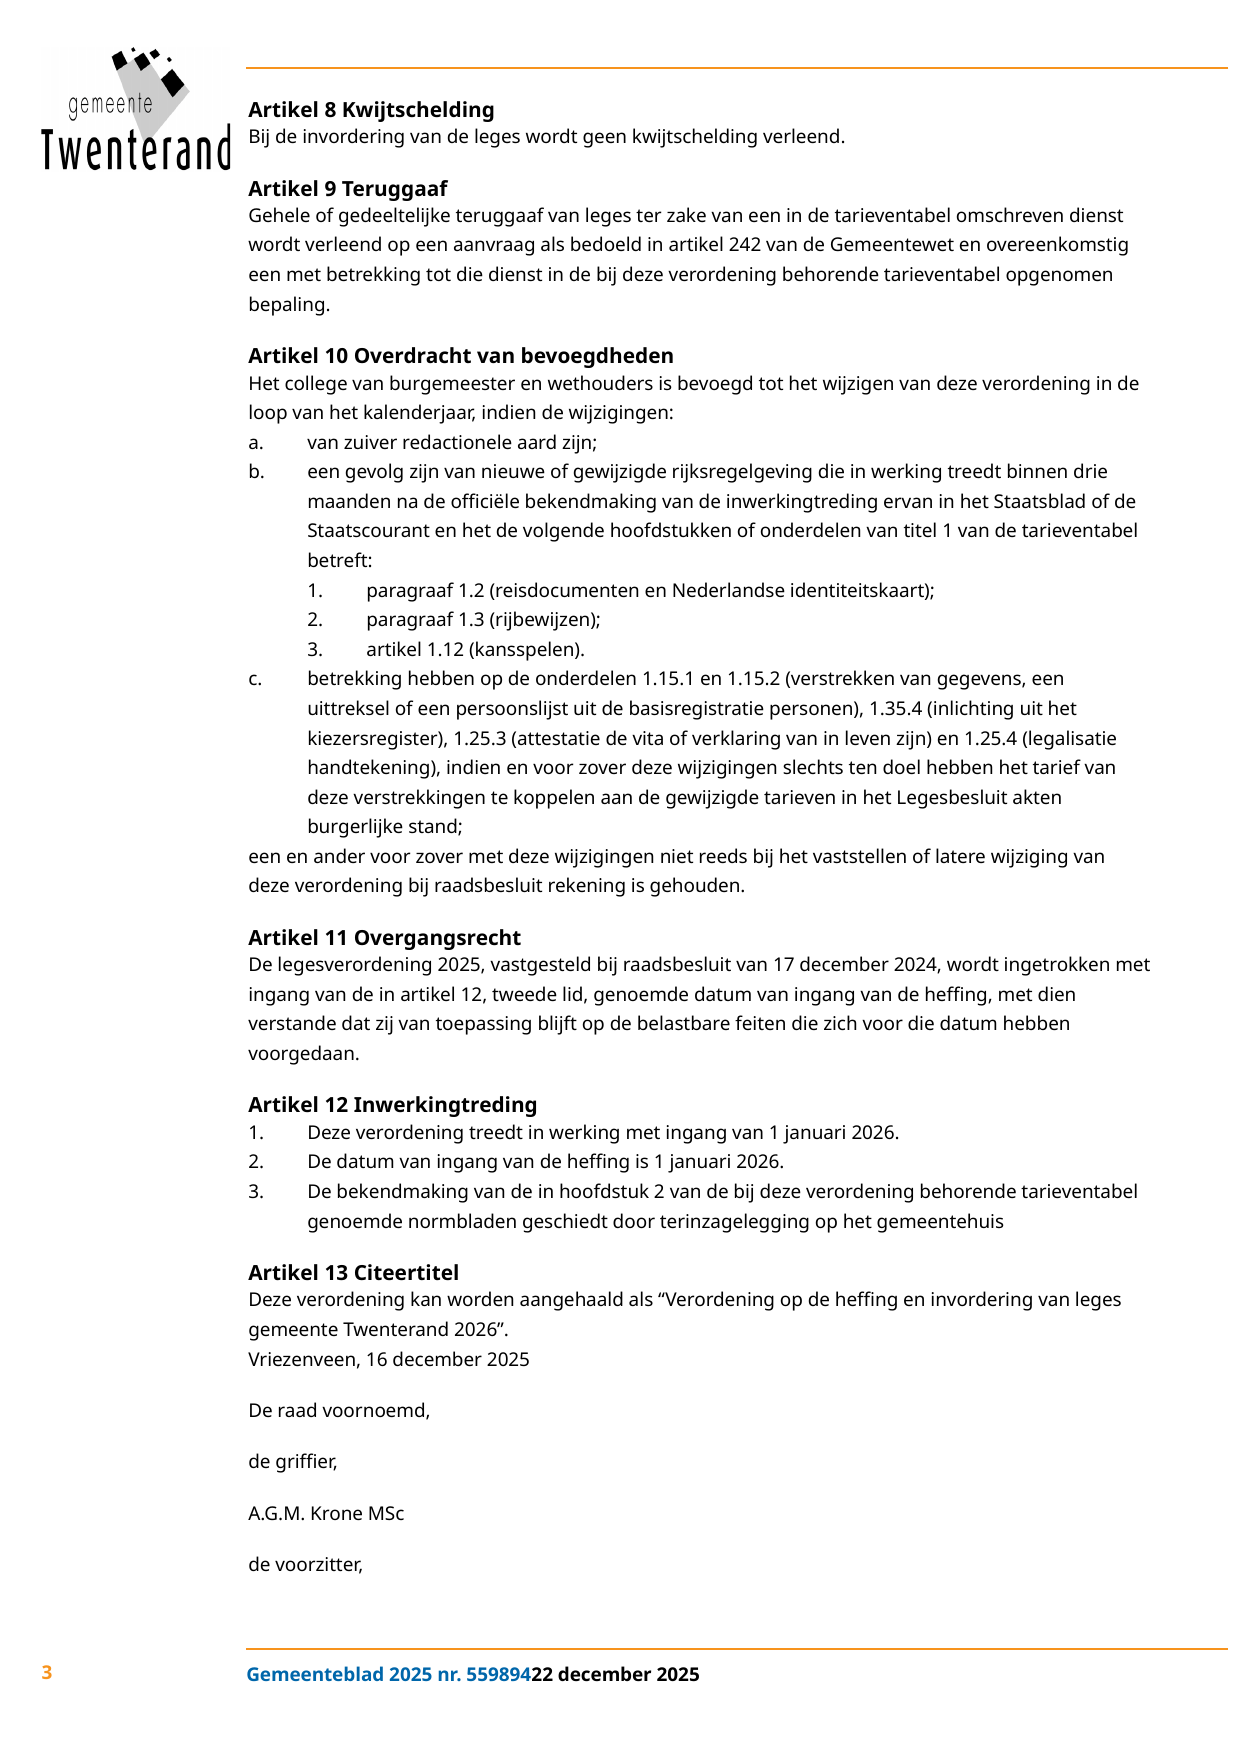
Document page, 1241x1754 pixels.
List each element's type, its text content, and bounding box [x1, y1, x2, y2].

text Gehele of gedeeltelijke teruggaaf van leges ter zake van een in de tarieventabel omschreven dienst wordt verleend op een aanvraag als bedoeld in artikel 242 van de Gemeentewet en overeenkomstig een met betrekking tot die dienst in de bij deze verordening behorende tarieventabel opgenomen bepaling. [248, 202, 1152, 317]
text de voorzitter, [248, 1552, 1152, 1577]
list betrekking hebben op de onderdelen 1.15.1 en 1.15.2 (verstrekken van gegevens, een uittreksel of een persoonslijst uit de basisregistratie personen), 1.35.4 (inlichting uit het kiezersregister), 1.25.3 (attestatie de vita of verklaring van in leven zijn) en 1.25.4 (legalisatie handtekening), indien en voor zover deze wijzigingen slechts ten doel hebben het tarief van deze verstrekkingen te koppelen aan de gewijzigde tarieven in het Legesbesluit akten burgerlijke stand; [248, 666, 1152, 839]
text Artikel 8 Kwijtschelding [248, 95, 1152, 123]
list paragraaf 1.3 (rijbewijzen); [307, 606, 1152, 632]
list De bekendmaking van de in hoofdstuk 2 van de bij deze verordening behorende tarieventabel genoemde normbladen geschiedt door terinzagelegging op het gemeentehuis [248, 1178, 1152, 1233]
text Artikel 11 Overgangsrecht [248, 923, 1152, 951]
text Artikel 13 Citeertitel [248, 1258, 1152, 1287]
text Artikel 10 Overdracht van bevoegdheden [248, 341, 1152, 370]
list Deze verordening treedt in werking met ingang van 1 januari 2026. [248, 1119, 1152, 1145]
text de griffier, [248, 1449, 1152, 1474]
text een en ander voor zover met deze wijzigingen niet reeds bij het vaststellen of latere wijziging van deze verordening bij raadsbesluit rekening is gehouden. [248, 843, 1152, 898]
text Vriezenveen, 16 december 2025 [248, 1346, 1152, 1372]
text Bij de invordering van de leges wordt geen kwijtschelding verleend. [248, 123, 1152, 149]
text Artikel 9 Teruggaaf [248, 174, 1152, 202]
list paragraaf 1.2 (reisdocumenten en Nederlandse identiteitskaart); [307, 577, 1152, 602]
list van zuiver redactionele aard zijn; [248, 429, 1152, 454]
list een gevolg zijn van nieuwe of gewijzigde rijksregelgeving die in werking treedt binnen drie maanden na de officiële bekendmaking van de inwerkingtreding ervan in het Staatsblad of de Staatscourant en het de volgende hoofdstukken of onderdelen van titel 1 van de tarieventabel betreft: [248, 458, 1152, 573]
text Artikel 12 Inwerkingtreding [248, 1091, 1152, 1119]
text De legesverordening 2025, vastgesteld bij raadsbesluit van 17 december 2024, wordt ingetrokken met ingang van de in artikel 12, tweede lid, genoemde datum van ingang van de heffing, met dien verstande dat zij van toepassing blijft op de belastbare feiten die zich voor die datum hebben voorgedaan. [248, 951, 1152, 1066]
text De raad voornoemd, [248, 1397, 1152, 1423]
picture [41, 47, 231, 172]
text Deze verordening kan worden aangehaald als “Verordening op de heffing en invordering van leges gemeente Twenterand 2026”. [248, 1287, 1152, 1342]
text Het college van burgemeester en wethouders is bevoegd tot het wijzigen van deze verordening in de loop van het kalenderjaar, indien de wijzigingen: [248, 370, 1152, 425]
list De datum van ingang van de heffing is 1 januari 2026. [248, 1149, 1152, 1174]
text A.G.M. Krone MSc [248, 1500, 1152, 1526]
list artikel 1.12 (kansspelen). [307, 636, 1152, 662]
